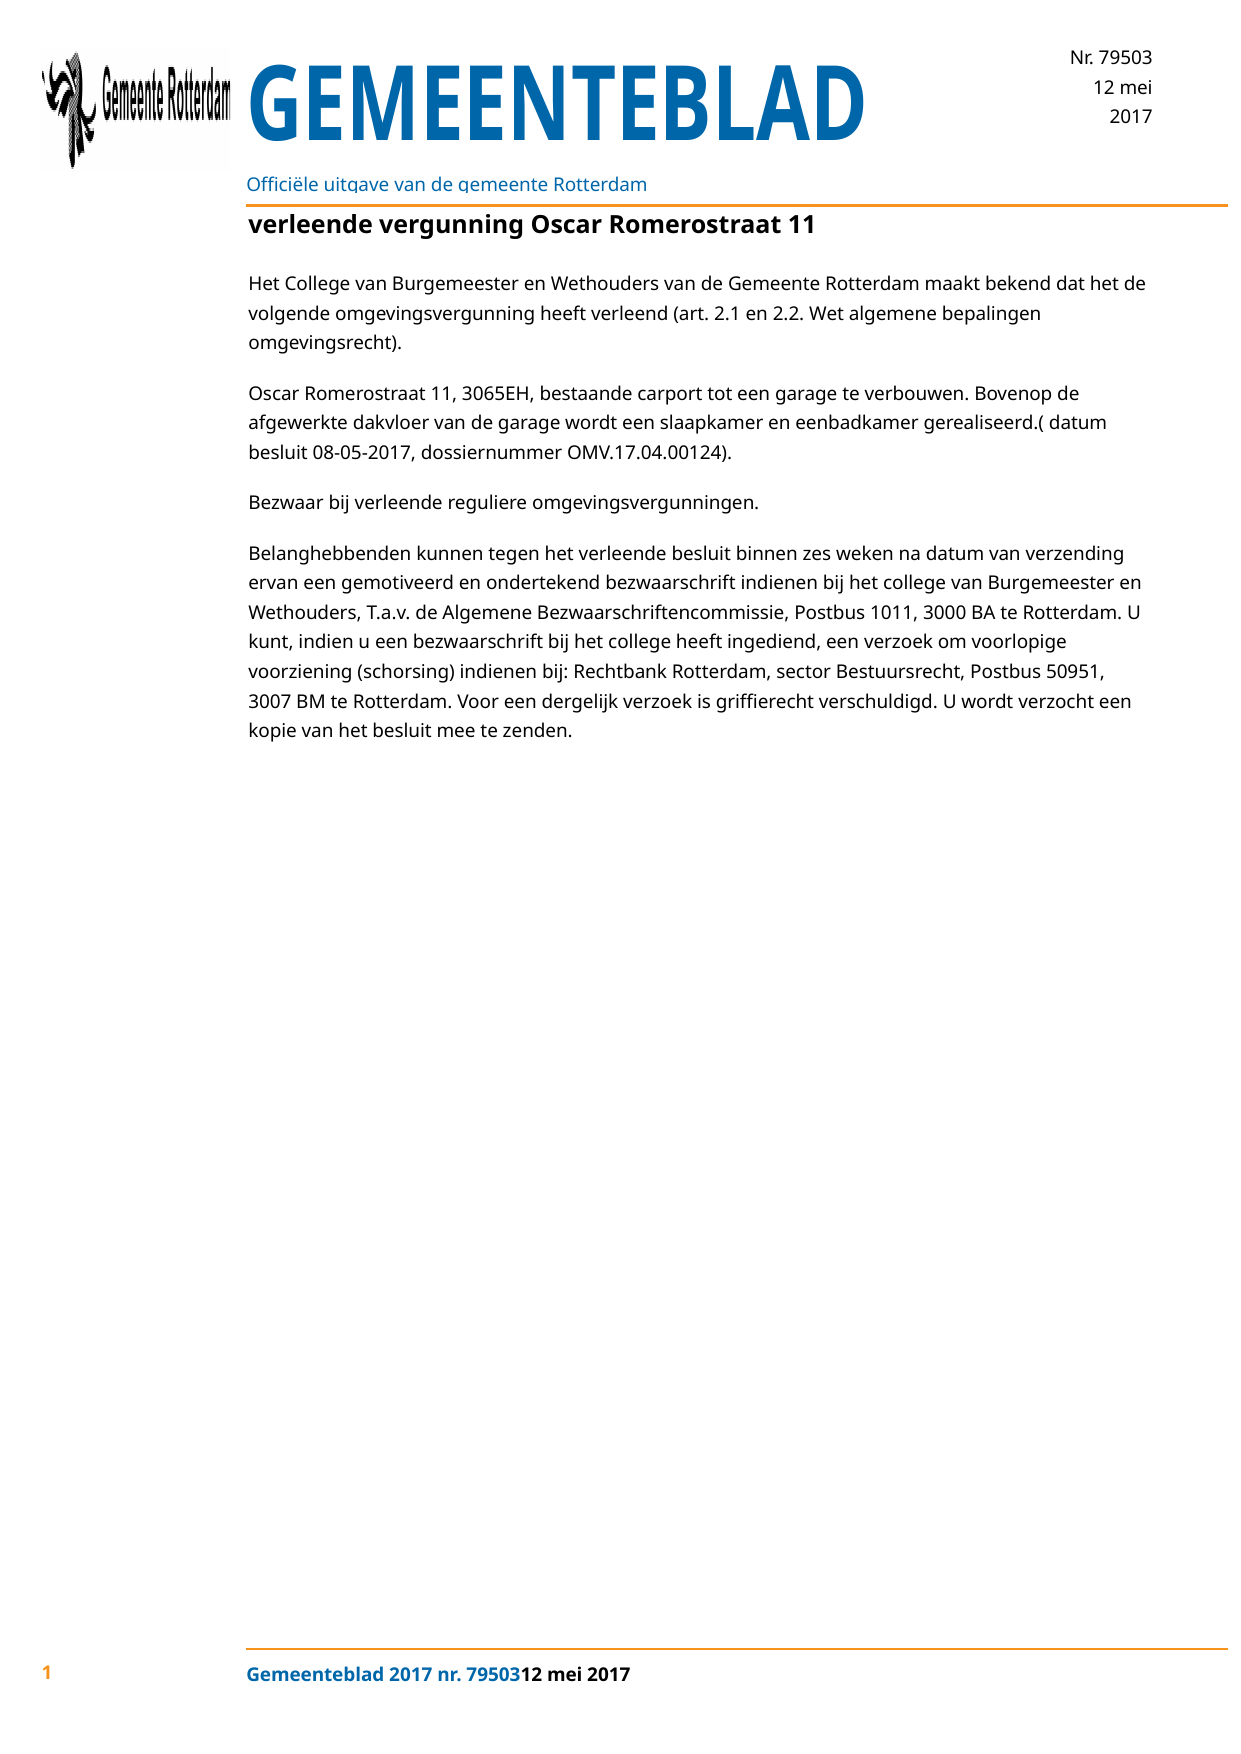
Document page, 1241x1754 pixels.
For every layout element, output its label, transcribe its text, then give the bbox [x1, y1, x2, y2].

text verleende vergunning Oscar Romerostraat 11 [248, 207, 1152, 241]
text Belanghebbenden kunnen tegen het verleende besluit binnen zes weken na datum van verzending ervan een gemotiveerd en ondertekend bezwaarschrift indienen bij het college van Burgemeester en Wethouders, T.a.v. de Algemene Bezwaarschriftencommissie, Postbus 1011, 3000 BA te Rotterdam. U kunt, indien u een bezwaarschrift bij het college heeft ingediend, een verzoek om voorlopige voorziening (schorsing) indienen bij: Rechtbank Rotterdam, sector Bestuursrecht, Postbus 50951, 3007 BM te Rotterdam. Voor een dergelijk verzoek is griffierecht verschuldigd. U wordt verzocht een kopie van het besluit mee te zenden. [248, 540, 1152, 743]
text Bezwaar bij verleende reguliere omgevingsvergunningen. [248, 489, 1152, 515]
text Het College van Burgemeester en Wethouders van de Gemeente Rotterdam maakt bekend dat het de volgende omgevingsvergunning heeft verleend (art. 2.1 en 2.2. Wet algemene bepalingen omgevingsrecht). [248, 270, 1152, 355]
text Oscar Romerostraat 11, 3065EH, bestaande carport tot een garage te verbouwen. Bovenop de afgewerkte dakvloer van de garage wordt een slaapkamer en eenbadkamer gerealiseerd.( datum besluit 08-05-2017, dossiernummer OMV.17.04.00124). [248, 380, 1152, 465]
picture [41, 47, 231, 172]
